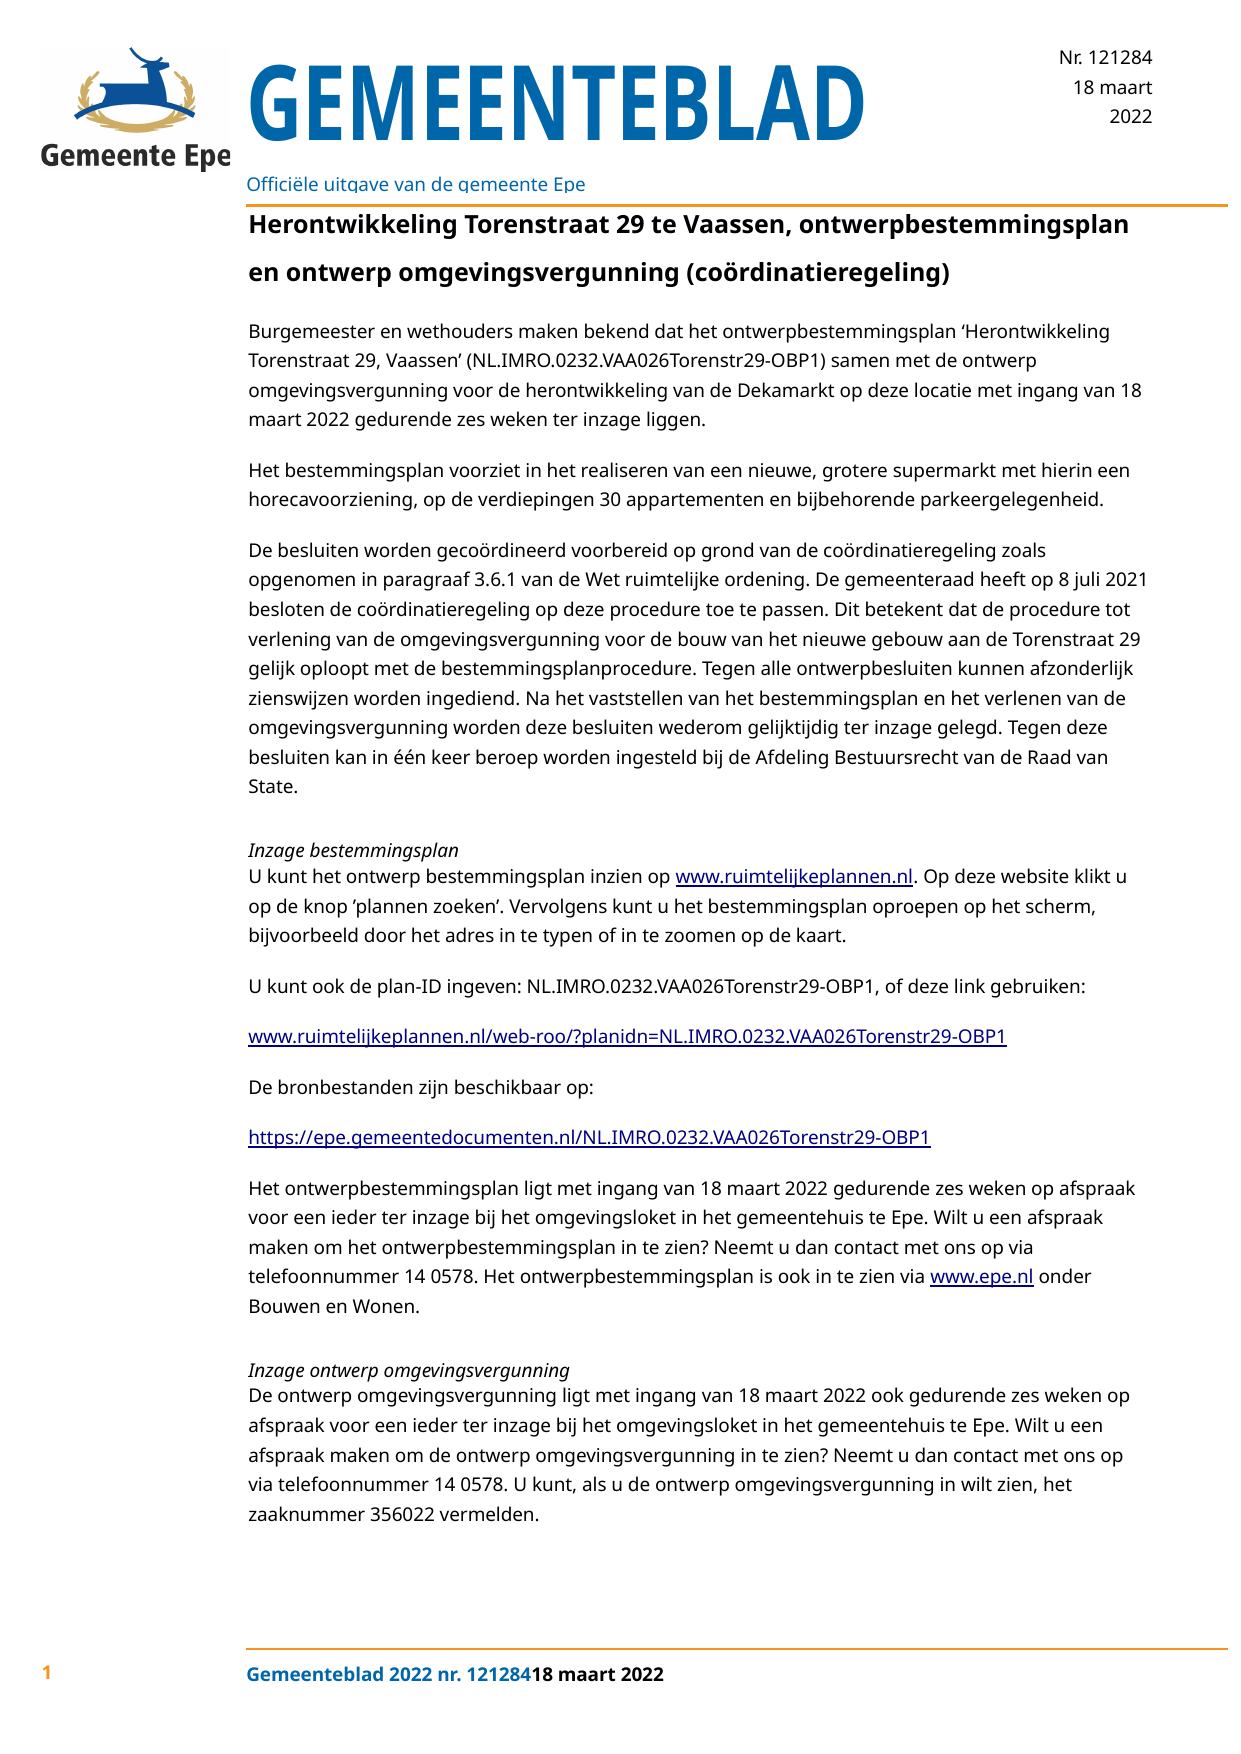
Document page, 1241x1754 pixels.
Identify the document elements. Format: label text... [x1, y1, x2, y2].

text Inzage ontwerp omgevingsvergunning [248, 1357, 1152, 1383]
text www.ruimtelijkeplannen.nl/web-roo/?planidn=NL.IMRO.0232.VAA026Torenstr29-OBP1 [248, 1023, 1152, 1049]
text Burgemeester en wethouders maken bekend dat het ontwerpbestemmingsplan ‘Herontwikkeling Torenstraat 29, Vaassen’ (NL.IMRO.0232.VAA026Torenstr29-OBP1) samen met de ontwerp omgevingsvergunning voor de herontwikkeling van de Dekamarkt op deze locatie met ingang van 18 maart 2022 gedurende zes weken ter inzage liggen. [248, 318, 1152, 432]
picture [41, 47, 231, 172]
text Inzage bestemmingsplan [248, 838, 1152, 863]
text https://epe.gemeentedocumenten.nl/NL.IMRO.0232.VAA026Torenstr29-OBP1 [248, 1124, 1152, 1150]
text De bronbestanden zijn beschikbaar op: [248, 1074, 1152, 1099]
text Het ontwerpbestemmingsplan ligt met ingang van 18 maart 2022 gedurende zes weken op afspraak voor een ieder ter inzage bij het omgevingsloket in het gemeentehuis te Epe. Wilt u een afspraak maken om het ontwerpbestemmingsplan in te zien? Neemt u dan contact met ons op via telefoonnummer 14 0578. Het ontwerpbestemmingsplan is ook in te zien via www.epe.nl onder Bouwen en Wonen. [248, 1175, 1152, 1319]
text U kunt het ontwerp bestemmingsplan inzien op www.ruimtelijkeplannen.nl. Op deze website klikt u op de knop ’plannen zoeken’. Vervolgens kunt u het bestemmingsplan oproepen op het scherm, bijvoorbeeld door het adres in te typen of in te zoomen op de kaart. [248, 863, 1152, 948]
text U kunt ook de plan-ID ingeven: NL.IMRO.0232.VAA026Torenstr29-OBP1, of deze link gebruiken: [248, 973, 1152, 999]
text De besluiten worden gecoördineerd voorbereid op grond van de coördinatieregeling zoals opgenomen in paragraaf 3.6.1 van de Wet ruimtelijke ordening. De gemeenteraad heeft op 8 juli 2021 besloten de coördinatieregeling op deze procedure toe te passen. Dit betekent dat de procedure tot verlening van de omgevingsvergunning voor de bouw van het nieuwe gebouw aan de Torenstraat 29 gelijk oploopt met de bestemmingsplanprocedure. Tegen alle ontwerpbesluiten kunnen afzonderlijk zienswijzen worden ingediend. Na het vaststellen van het bestemmingsplan en het verlenen van de omgevingsvergunning worden deze besluiten wederom gelijktijdig ter inzage gelegd. Tegen deze besluiten kan in één keer beroep worden ingesteld bij de Afdeling Bestuursrecht van de Raad van State. [248, 537, 1152, 799]
text Herontwikkeling Torenstraat 29 te Vaassen, ontwerpbestemmingsplan en ontwerp omgevingsvergunning (coördinatieregeling) [248, 207, 1152, 288]
text Het bestemmingsplan voorziet in het realiseren van een nieuwe, grotere supermarkt met hierin een horecavoorziening, op de verdiepingen 30 appartementen en bijbehorende parkeergelegenheid. [248, 457, 1152, 512]
text De ontwerp omgevingsvergunning ligt met ingang van 18 maart 2022 ook gedurende zes weken op afspraak voor een ieder ter inzage bij het omgevingsloket in het gemeentehuis te Epe. Wilt u een afspraak maken om de ontwerp omgevingsvergunning in te zien? Neemt u dan contact met ons op via telefoonnummer 14 0578. U kunt, als u de ontwerp omgevingsvergunning in wilt zien, het zaaknummer 356022 vermelden. [248, 1383, 1152, 1527]
